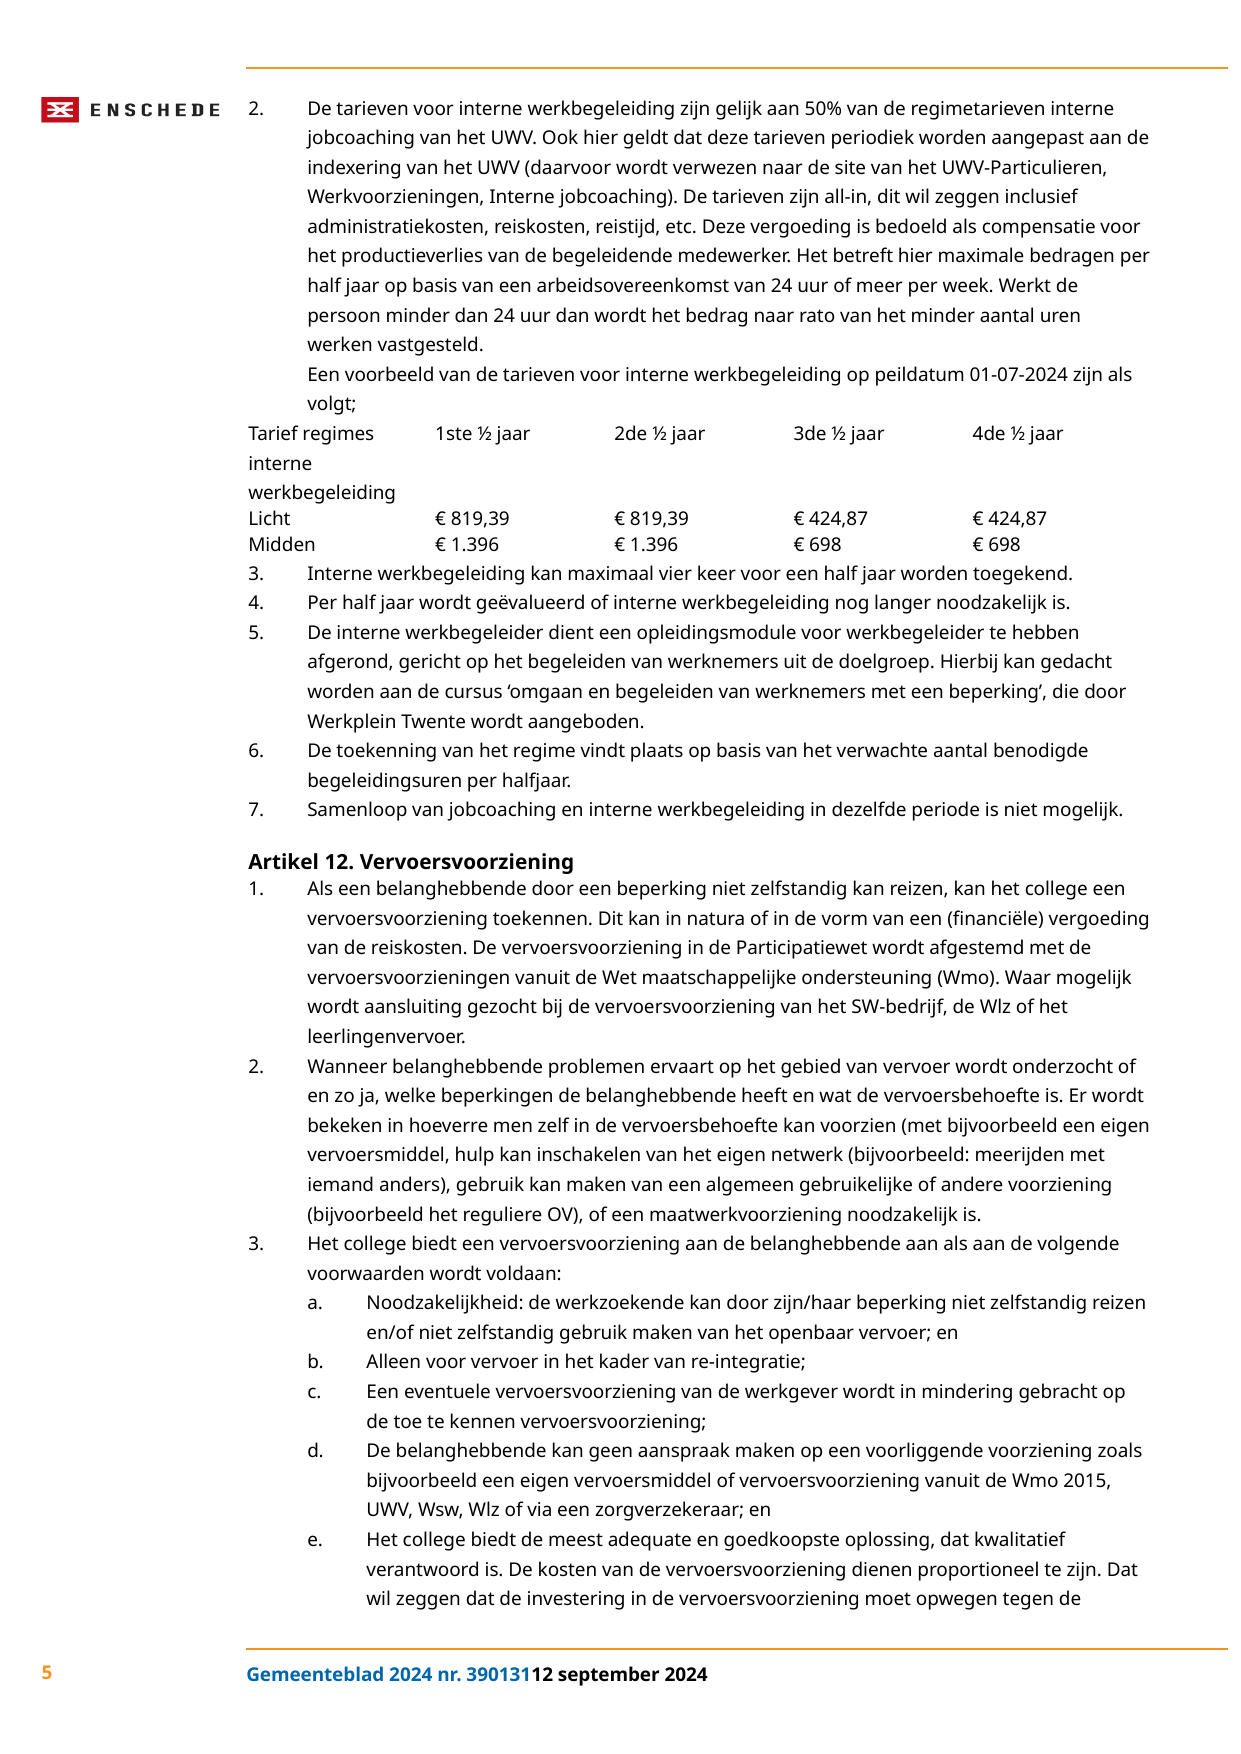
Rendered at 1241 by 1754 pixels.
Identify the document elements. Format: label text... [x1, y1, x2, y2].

table_header 1ste ½ jaar [435, 420, 614, 505]
picture [41, 47, 231, 172]
table_cell Licht [248, 505, 435, 531]
list Samenloop van jobcoaching en interne werkbegeleiding in dezelfde periode is niet mogelijk. [248, 797, 1152, 822]
table_cell € 1.396 [614, 531, 793, 557]
list De belanghebbende kan geen aanspraak maken op een voorliggende voorziening zoals bijvoorbeeld een eigen vervoersmiddel of vervoersvoorziening vanuit de Wmo 2015, UWV, Wsw, Wlz of via een zorgverzekeraar; en [307, 1437, 1152, 1522]
text Artikel 12. Vervoersvoorziening [248, 847, 1152, 875]
table_header 3de ½ jaar [793, 420, 972, 505]
table_cell € 819,39 [614, 505, 793, 531]
list De tarieven voor interne werkbegeleiding zijn gelijk aan 50% van de regimetarieven interne jobcoaching van het UWV. Ook hier geldt dat deze tarieven periodiek worden aangepast aan de indexering van het UWV (daarvoor wordt verwezen naar de site van het UWV-Particulieren, Werkvoorzieningen, Interne jobcoaching). De tarieven zijn all-in, dit wil zeggen inclusief administratiekosten, reiskosten, reistijd, etc. Deze vergoeding is bedoeld als compensatie voor het productieverlies van de begeleidende medewerker. Het betreft hier maximale bedragen per half jaar op basis van een arbeidsovereenkomst van 24 uur of meer per week. Werkt de persoon minder dan 24 uur dan wordt het bedrag naar rato van het minder aantal uren werken vastgesteld. [248, 95, 1152, 357]
list De interne werkbegeleider dient een opleidingsmodule voor werkbegeleider te hebben afgerond, gericht op het begeleiden van werknemers uit de doelgroep. Hierbij kan gedacht worden aan de cursus ‘omgaan en begeleiden van werknemers met een beperking’, die door Werkplein Twente wordt aangeboden. [248, 619, 1152, 733]
list Een eventuele vervoersvoorziening van de werkgever wordt in mindering gebracht op de toe te kennen vervoersvoorziening; [307, 1378, 1152, 1434]
table_cell € 698 [793, 531, 972, 557]
list Een voorbeeld van de tarieven voor interne werkbegeleiding op peildatum 01-07-2024 zijn als volgt; [248, 361, 1152, 416]
list De toekenning van het regime vindt plaats op basis van het verwachte aantal benodigde begeleidingsuren per halfjaar. [248, 737, 1152, 793]
table_header 4de ½ jaar [973, 420, 1152, 505]
list Per half jaar wordt geëvalueerd of interne werkbegeleiding nog langer noodzakelijk is. [248, 589, 1152, 615]
table_cell € 819,39 [435, 505, 614, 531]
list Het college biedt de meest adequate en goedkoopste oplossing, dat kwalitatief verantwoord is. De kosten van de vervoersvoorziening dienen proportioneel te zijn. Dat wil zeggen dat de investering in de vervoersvoorziening moet opwegen tegen de [307, 1526, 1152, 1611]
table_cell € 424,87 [973, 505, 1152, 531]
table_cell € 424,87 [793, 505, 972, 531]
table_header 2de ½ jaar [614, 420, 793, 505]
table_cell € 698 [973, 531, 1152, 557]
list Noodzakelijkheid: de werkzoekende kan door zijn/haar beperking niet zelfstandig reizen en/of niet zelfstandig gebruik maken van het openbaar vervoer; en [307, 1289, 1152, 1345]
list Wanneer belanghebbende problemen ervaart op het gebied van vervoer wordt onderzocht of en zo ja, welke beperkingen de belanghebbende heeft en wat de vervoersbehoefte is. Er wordt bekeken in hoeverre men zelf in de vervoersbehoefte kan voorzien (met bijvoorbeeld een eigen vervoersmiddel, hulp kan inschakelen van het eigen netwerk (bijvoorbeeld: meerijden met iemand anders), gebruik kan maken van een algemeen gebruikelijke of andere voorziening (bijvoorbeeld het reguliere OV), of een maatwerkvoorziening noodzakelijk is. [248, 1053, 1152, 1227]
table_cell Midden [248, 531, 435, 557]
list Het college biedt een vervoersvoorziening aan de belanghebbende aan als aan de volgende voorwaarden wordt voldaan: [248, 1230, 1152, 1286]
list Alleen voor vervoer in het kader van re-integratie; [307, 1349, 1152, 1374]
list Interne werkbegeleiding kan maximaal vier keer voor een half jaar worden toegekend. [248, 560, 1152, 586]
table_header Tarief regimes interne werkbegeleiding [248, 420, 435, 505]
list Als een belanghebbende door een beperking niet zelfstandig kan reizen, kan het college een vervoersvoorziening toekennen. Dit kan in natura of in de vorm van een (financiële) vergoeding van de reiskosten. De vervoersvoorziening in de Participatiewet wordt afgestemd met de vervoersvoorzieningen vanuit de Wet maatschappelijke ondersteuning (Wmo). Waar mogelijk wordt aansluiting gezocht bij de vervoersvoorziening van het SW-bedrijf, de Wlz of het leerlingenvervoer. [248, 875, 1152, 1049]
table_cell € 1.396 [435, 531, 614, 557]
